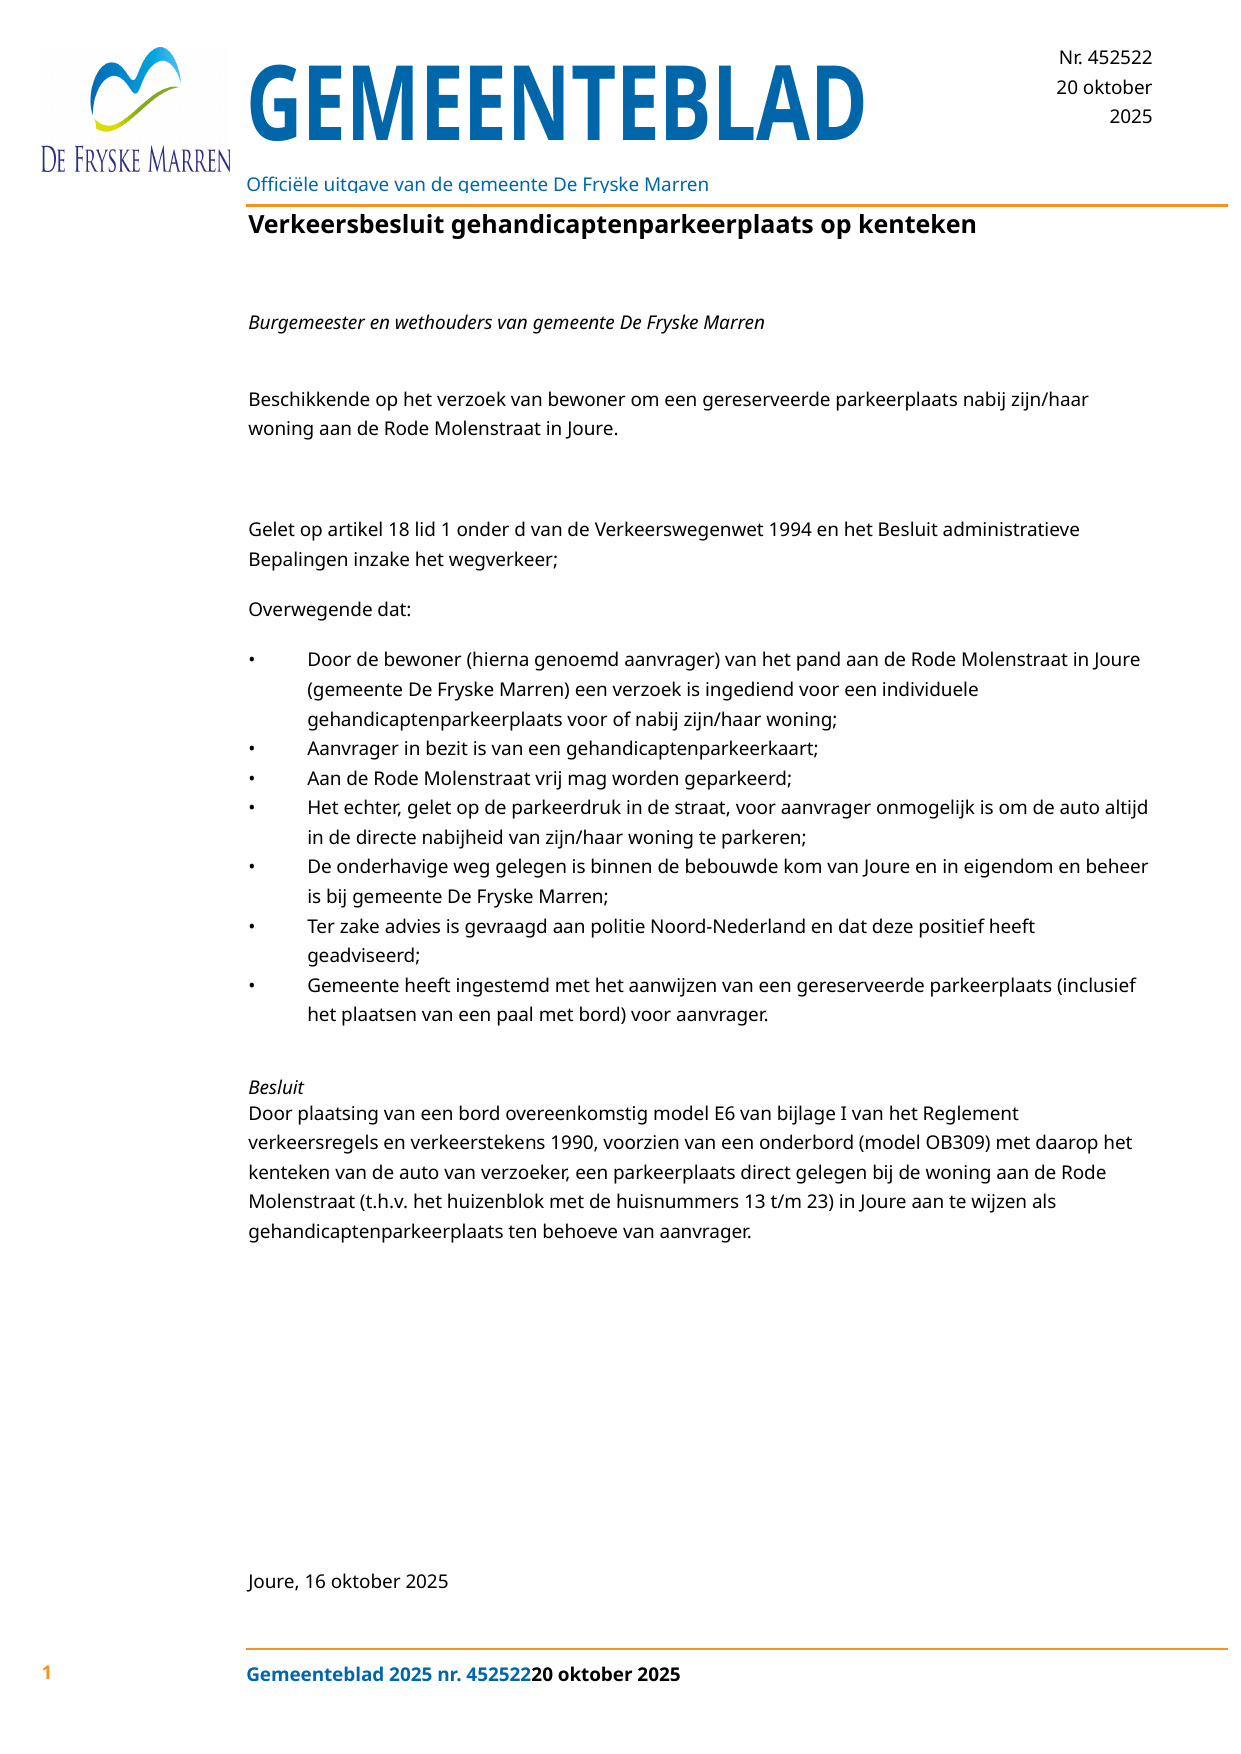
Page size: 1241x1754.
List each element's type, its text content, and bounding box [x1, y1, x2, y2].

list De onderhavige weg gelegen is binnen de bebouwde kom van Joure en in eigendom en beheer is bij gemeente De Fryske Marren; [248, 854, 1152, 909]
text Door plaatsing van een bord overeenkomstig model E6 van bijlage I van het Reglement verkeersregels en verkeerstekens 1990, voorzien van een onderbord (model OB309) met daarop het kenteken van de auto van verzoeker, een parkeerplaats direct gelegen bij de woning aan de Rode Molenstraat (t.h.v. het huizenblok met de huisnummers 13 t/m 23) in Joure aan te wijzen als gehandicaptenparkeerplaats ten behoeve van aanvrager. [248, 1100, 1152, 1244]
text Burgemeester en wethouders van gemeente De Fryske Marren [248, 309, 1152, 335]
text Beschikkende op het verzoek van bewoner om een gereserveerde parkeerplaats nabij zijn/haar woning aan de Rode Molenstraat in Joure. [248, 386, 1152, 441]
list Ter zake advies is gevraagd aan politie Noord-Nederland en dat deze positief heeft geadviseerd; [248, 913, 1152, 968]
text Gelet op artikel 18 lid 1 onder d van de Verkeerswegenwet 1994 en het Besluit administratieve Bepalingen inzake het wegverkeer; [248, 516, 1152, 571]
text Besluit [248, 1074, 1152, 1100]
text Verkeersbesluit gehandicaptenparkeerplaats op kenteken [248, 207, 1152, 241]
list Aanvrager in bezit is van een gehandicaptenparkeerkaart; [248, 735, 1152, 761]
list Aan de Rode Molenstraat vrij mag worden geparkeerd; [248, 765, 1152, 791]
picture [41, 47, 231, 172]
list Gemeente heeft ingestemd met het aanwijzen van een gereserveerde parkeerplaats (inclusief het plaatsen van een paal met bord) voor aanvrager. [248, 972, 1152, 1027]
text Joure, 16 oktober 2025 [248, 1569, 1152, 1594]
list Door de bewoner (hierna genoemd aanvrager) van het pand aan de Rode Molenstraat in Joure (gemeente De Fryske Marren) een verzoek is ingediend voor een individuele gehandicaptenparkeerplaats voor of nabij zijn/haar woning; [248, 647, 1152, 731]
text Overwegende dat: [248, 596, 1152, 622]
list Het echter, gelet op de parkeerdruk in de straat, voor aanvrager onmogelijk is om de auto altijd in de directe nabijheid van zijn/haar woning te parkeren; [248, 794, 1152, 850]
